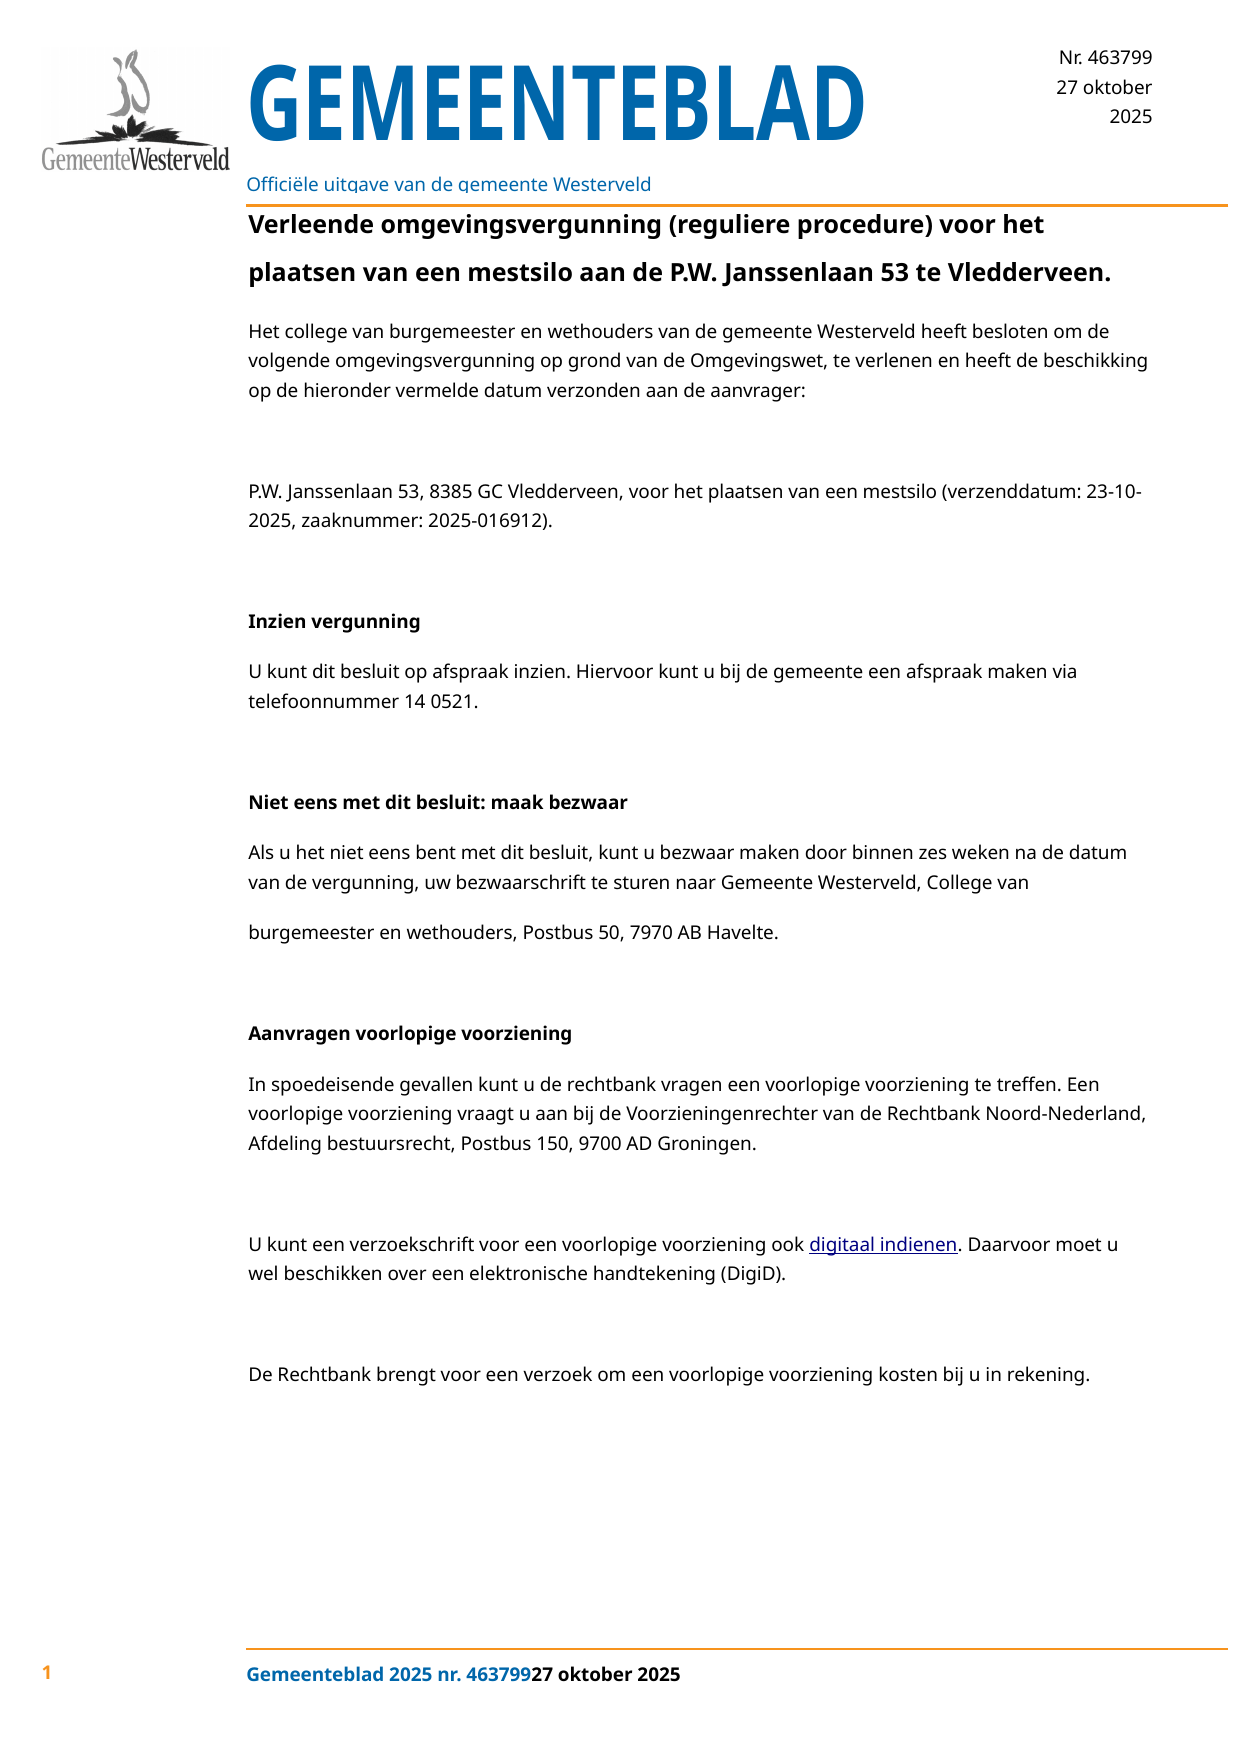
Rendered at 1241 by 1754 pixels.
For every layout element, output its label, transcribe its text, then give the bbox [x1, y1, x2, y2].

text De Rechtbank brengt voor een verzoek om een voorlopige voorziening kosten bij u in rekening. [248, 1361, 1152, 1387]
text In spoedeisende gevallen kunt u de rechtbank vragen een voorlopige voorziening te treffen. Een voorlopige voorziening vraagt u aan bij de Voorzieningenrechter van de Rechtbank Noord-Nederland, Afdeling bestuursrecht, Postbus 150, 9700 AD Groningen. [248, 1071, 1152, 1156]
text Verleende omgevingsvergunning (reguliere procedure) voor het plaatsen van een mestsilo aan de P.W. Janssenlaan 53 te Vledderveen. [248, 207, 1152, 288]
text Als u het niet eens bent met dit besluit, kunt u bezwaar maken door binnen zes weken na de datum van de vergunning, uw bezwaarschrift te sturen naar Gemeente Westerveld, College van [248, 839, 1152, 895]
picture [41, 47, 231, 172]
text P.W. Janssenlaan 53, 8385 GC Vledderveen, voor het plaatsen van een mestsilo (verzenddatum: 23-10-2025, zaaknummer: 2025-016912). [248, 478, 1152, 533]
text burgemeester en wethouders, Postbus 50, 7970 AB Havelte. [248, 919, 1152, 945]
text Niet eens met dit besluit: maak bezwaar [248, 789, 1152, 815]
text Aanvragen voorlopige voorziening [248, 1020, 1152, 1046]
text Het college van burgemeester en wethouders van de gemeente Westerveld heeft besloten om de volgende omgevingsvergunning op grond van de Omgevingswet, te verlenen en heeft de beschikking op de hieronder vermelde datum verzonden aan de aanvrager: [248, 318, 1152, 403]
text Inzien vergunning [248, 608, 1152, 634]
text U kunt dit besluit op afspraak inzien. Hiervoor kunt u bij de gemeente een afspraak maken via telefoonnummer 14 0521. [248, 659, 1152, 714]
text U kunt een verzoekschrift voor een voorlopige voorziening ook digitaal indienen. Daarvoor moet u wel beschikken over een elektronische handtekening (DigiD). [248, 1231, 1152, 1286]
